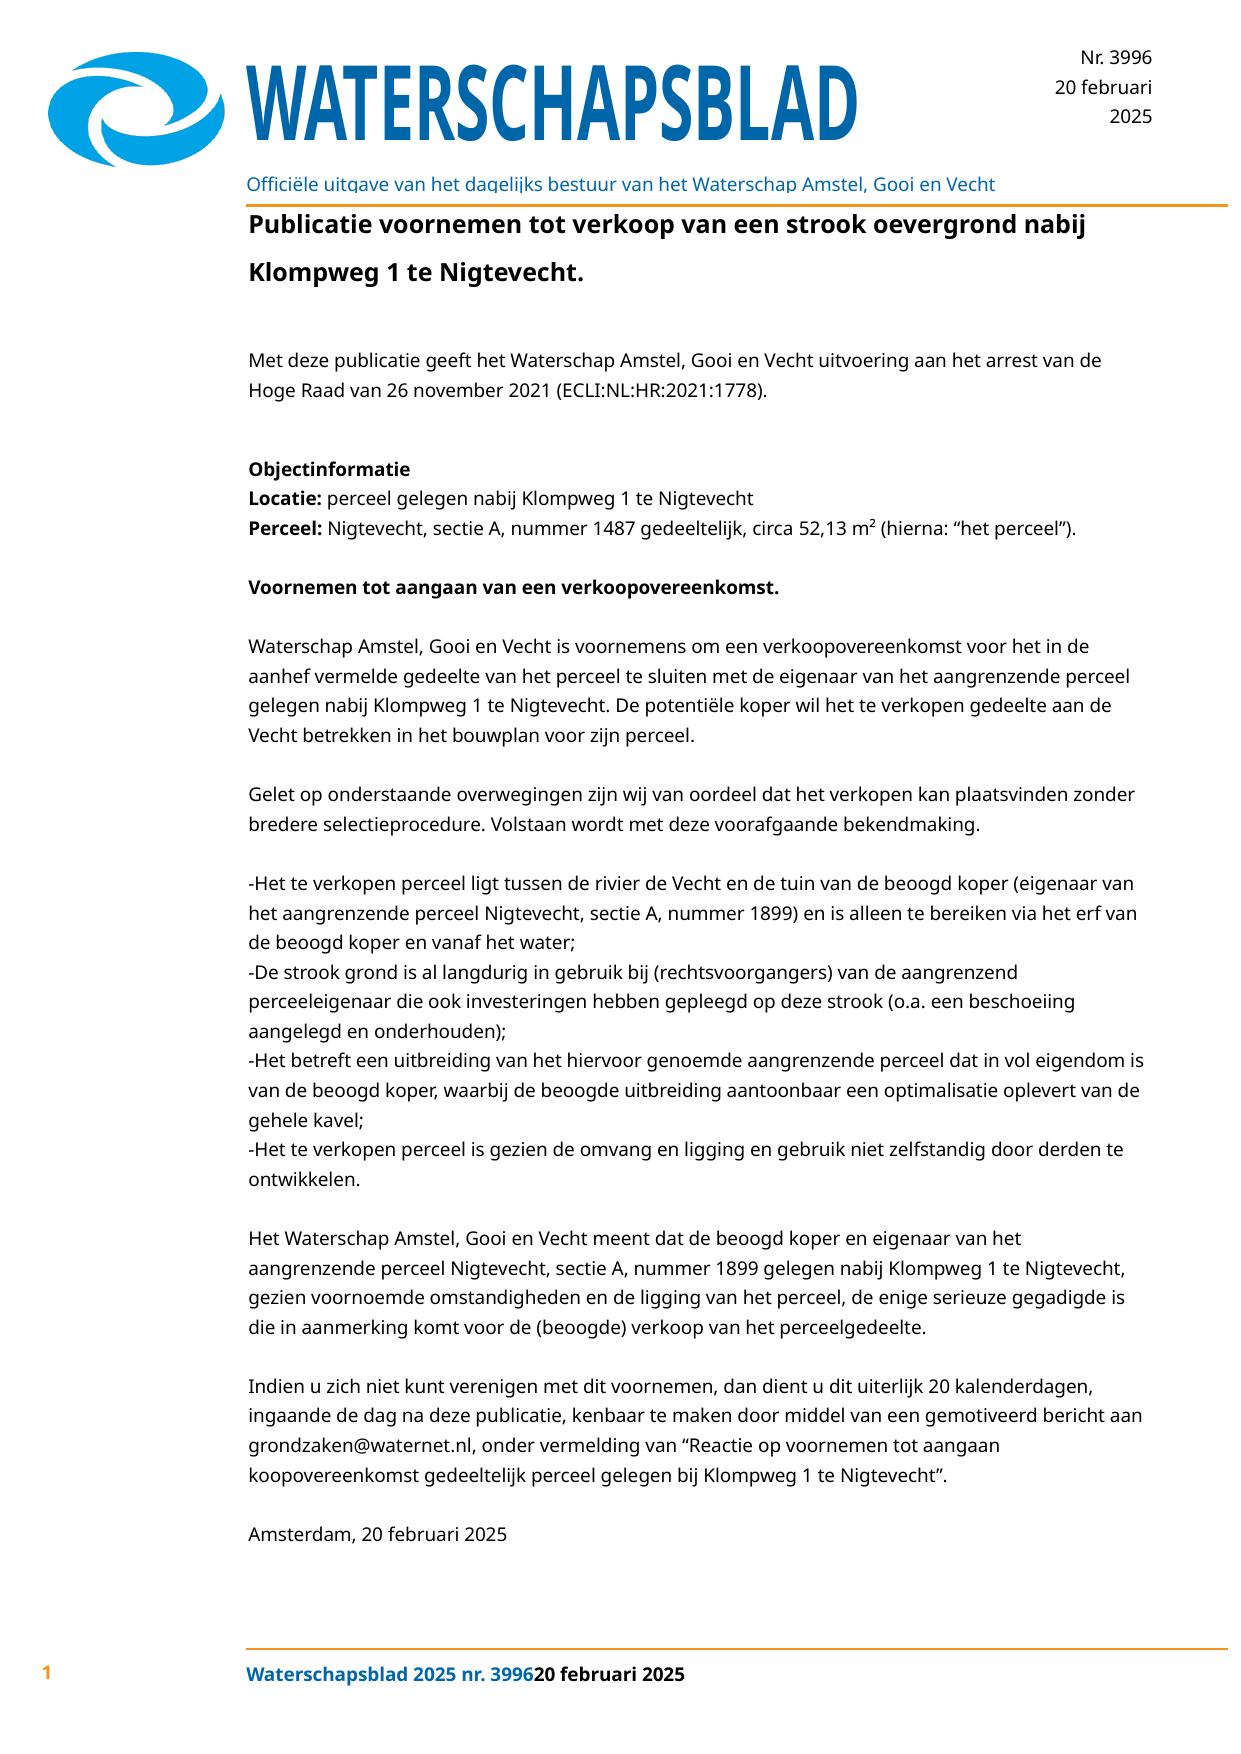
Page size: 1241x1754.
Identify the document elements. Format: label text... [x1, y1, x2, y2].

text Perceel: Nigtevecht, sectie A, nummer 1487 gedeeltelijk, circa 52,13 m² (hierna: “het perceel”). [248, 515, 1152, 541]
text Objectinformatie [248, 456, 1152, 482]
text Gelet op onderstaande overwegingen zijn wij van oordeel dat het verkopen kan plaatsvinden zonder bredere selectieprocedure. Volstaan wordt met deze voorafgaande bekendmaking. [248, 781, 1152, 837]
text Locatie: perceel gelegen nabij Klompweg 1 te Nigtevecht [248, 486, 1152, 511]
text -De strook grond is al langdurig in gebruik bij (rechtsvoorgangers) van de aangrenzend perceeleigenaar die ook investeringen hebben gepleegd op deze strook (o.a. een beschoeiing aangelegd en onderhouden); [248, 959, 1152, 1044]
text Met deze publicatie geeft het Waterschap Amstel, Gooi en Vecht uitvoering aan het arrest van de Hoge Raad van 26 november 2021 (ECLI:NL:HR:2021:1778). [248, 347, 1152, 403]
text Het Waterschap Amstel, Gooi en Vecht meent dat de beoogd koper en eigenaar van het aangrenzende perceel Nigtevecht, sectie A, nummer 1899 gelegen nabij Klompweg 1 te Nigtevecht, gezien voornoemde omstandigheden en de ligging van het perceel, de enige serieuze gegadigde is die in aanmerking komt voor de (beoogde) verkoop van het perceelgedeelte. [248, 1225, 1152, 1339]
text Waterschap Amstel, Gooi en Vecht is voornemens om een verkoopovereenkomst voor het in de aanhef vermelde gedeelte van het perceel te sluiten met de eigenaar van het aangrenzende perceel gelegen nabij Klompweg 1 te Nigtevecht. De potentiële koper wil het te verkopen gedeelte aan de Vecht betrekken in het bouwplan voor zijn perceel. [248, 633, 1152, 748]
text -Het betreft een uitbreiding van het hiervoor genoemde aangrenzende perceel dat in vol eigendom is van de beoogd koper, waarbij de beoogde uitbreiding aantoonbaar een optimalisatie oplevert van de gehele kavel; [248, 1048, 1152, 1132]
text Indien u zich niet kunt verenigen met dit voornemen, dan dient u dit uiterlijk 20 kalenderdagen, ingaande de dag na deze publicatie, kenbaar te maken door middel van een gemotiveerd bericht aan grondzaken@waternet.nl, onder vermelding van “Reactie op voornemen tot aangaan koopovereenkomst gedeeltelijk perceel gelegen bij Klompweg 1 te Nigtevecht”. [248, 1373, 1152, 1487]
picture [41, 47, 231, 172]
text -Het te verkopen perceel ligt tussen de rivier de Vecht en de tuin van de beoogd koper (eigenaar van het aangrenzende perceel Nigtevecht, sectie A, nummer 1899) en is alleen te bereiken via het erf van de beoogd koper en vanaf het water; [248, 870, 1152, 955]
text Amsterdam, 20 februari 2025 [248, 1521, 1152, 1547]
text Publicatie voornemen tot verkoop van een strook oevergrond nabij Klompweg 1 te Nigtevecht. [248, 207, 1152, 288]
text Voornemen tot aangaan van een verkoopovereenkomst. [248, 574, 1152, 600]
text -Het te verkopen perceel is gezien de omvang en ligging en gebruik niet zelfstandig door derden te ontwikkelen. [248, 1136, 1152, 1192]
